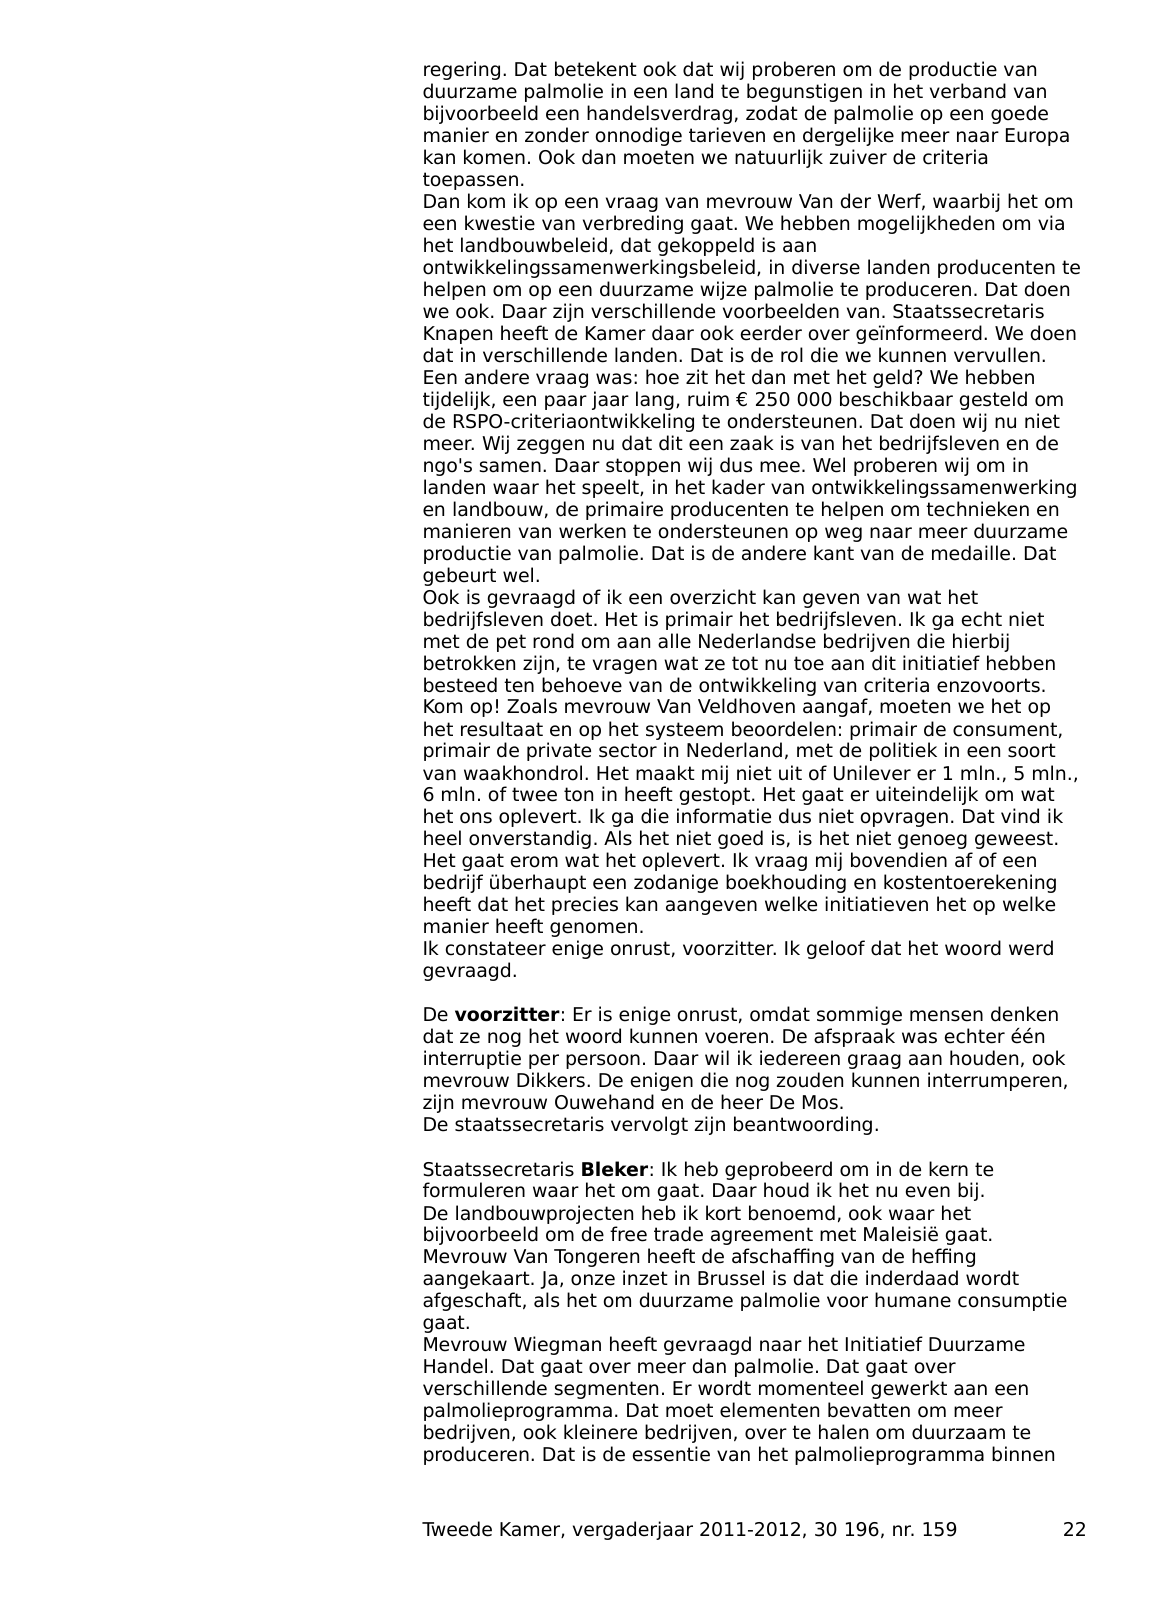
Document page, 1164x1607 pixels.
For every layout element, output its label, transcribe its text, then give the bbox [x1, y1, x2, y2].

text De landbouwprojecten heb ik kort benoemd, ook waar het bijvoorbeeld om de free trade agreement met Maleisië gaat. [422, 1202, 1087, 1246]
text Mevrouw Wiegman heeft gevraagd naar het Initiatief Duurzame Handel. Dat gaat over meer dan palmolie. Dat gaat over verschillende segmenten. Er wordt momenteel gewerkt aan een palmolieprogramma. Dat moet elementen bevatten om meer bedrijven, ook kleinere bedrijven, over te halen om duurzaam te produceren. Dat is de essentie van het palmolieprogramma binnen [422, 1334, 1087, 1466]
text regering. Dat betekent ook dat wij proberen om de productie van duurzame palmolie in een land te begunstigen in het verband van bijvoorbeeld een handelsverdrag, zodat de palmolie op een goede manier en zonder onnodige tarieven en dergelijke meer naar Europa kan komen. Ook dan moeten we natuurlijk zuiver de criteria toepassen. [422, 59, 1087, 191]
text Ik constateer enige onrust, voorzitter. Ik geloof dat het woord werd gevraagd. [422, 938, 1087, 982]
text Mevrouw Van Tongeren heeft de afschaffing van de heffing aangekaart. Ja, onze inzet in Brussel is dat die inderdaad wordt afgeschaft, als het om duurzame palmolie voor humane consumptie gaat. [422, 1246, 1087, 1334]
text Staatssecretaris Bleker: Ik heb geprobeerd om in de kern te formuleren waar het om gaat. Daar houd ik het nu even bij. [422, 1158, 1087, 1202]
text Ook is gevraagd of ik een overzicht kan geven van wat het bedrijfsleven doet. Het is primair het bedrijfsleven. Ik ga echt niet met de pet rond om aan alle Nederlandse bedrijven die hierbij betrokken zijn, te vragen wat ze tot nu toe aan dit initiatief hebben besteed ten behoeve van de ontwikkeling van criteria enzovoorts. Kom op! Zoals mevrouw Van Veldhoven aangaf, moeten we het op het resultaat en op het systeem beoordelen: primair de consument, primair de private sector in Nederland, met de politiek in een soort van waakhondrol. Het maakt mij niet uit of Unilever er 1 mln., 5 mln., 6 mln. of twee ton in heeft gestopt. Het gaat er uiteindelijk om wat het ons oplevert. Ik ga die informatie dus niet opvragen. Dat vind ik heel onverstandig. Als het niet goed is, is het niet genoeg geweest. Het gaat erom wat het oplevert. Ik vraag mij bovendien af of een bedrijf überhaupt een zodanige boekhouding en kostentoerekening heeft dat het precies kan aangeven welke initiatieven het op welke manier heeft genomen. [422, 587, 1087, 938]
text Dan kom ik op een vraag van mevrouw Van der Werf, waarbij het om een kwestie van verbreding gaat. We hebben mogelijkheden om via het landbouwbeleid, dat gekoppeld is aan ontwikkelingssamenwerkingsbeleid, in diverse landen producenten te helpen om op een duurzame wijze palmolie te produceren. Dat doen we ook. Daar zijn verschillende voorbeelden van. Staatssecretaris Knapen heeft de Kamer daar ook eerder over geïnformeerd. We doen dat in verschillende landen. Dat is de rol die we kunnen vervullen. [422, 191, 1087, 367]
text De voorzitter: Er is enige onrust, omdat sommige mensen denken dat ze nog het woord kunnen voeren. De afspraak was echter één interruptie per persoon. Daar wil ik iedereen graag aan houden, ook mevrouw Dikkers. De enigen die nog zouden kunnen interrumperen, zijn mevrouw Ouwehand en de heer De Mos. [422, 1004, 1087, 1114]
text Een andere vraag was: hoe zit het dan met het geld? We hebben tijdelijk, een paar jaar lang, ruim € 250 000 beschikbaar gesteld om de RSPO-criteriaontwikkeling te ondersteunen. Dat doen wij nu niet meer. Wij zeggen nu dat dit een zaak is van het bedrijfsleven en de ngo's samen. Daar stoppen wij dus mee. Wel proberen wij om in landen waar het speelt, in het kader van ontwikkelingssamenwerking en landbouw, de primaire producenten te helpen om technieken en manieren van werken te ondersteunen op weg naar meer duurzame productie van palmolie. Dat is de andere kant van de medaille. Dat gebeurt wel. [422, 367, 1087, 587]
text De staatssecretaris vervolgt zijn beantwoording. [422, 1114, 1087, 1136]
